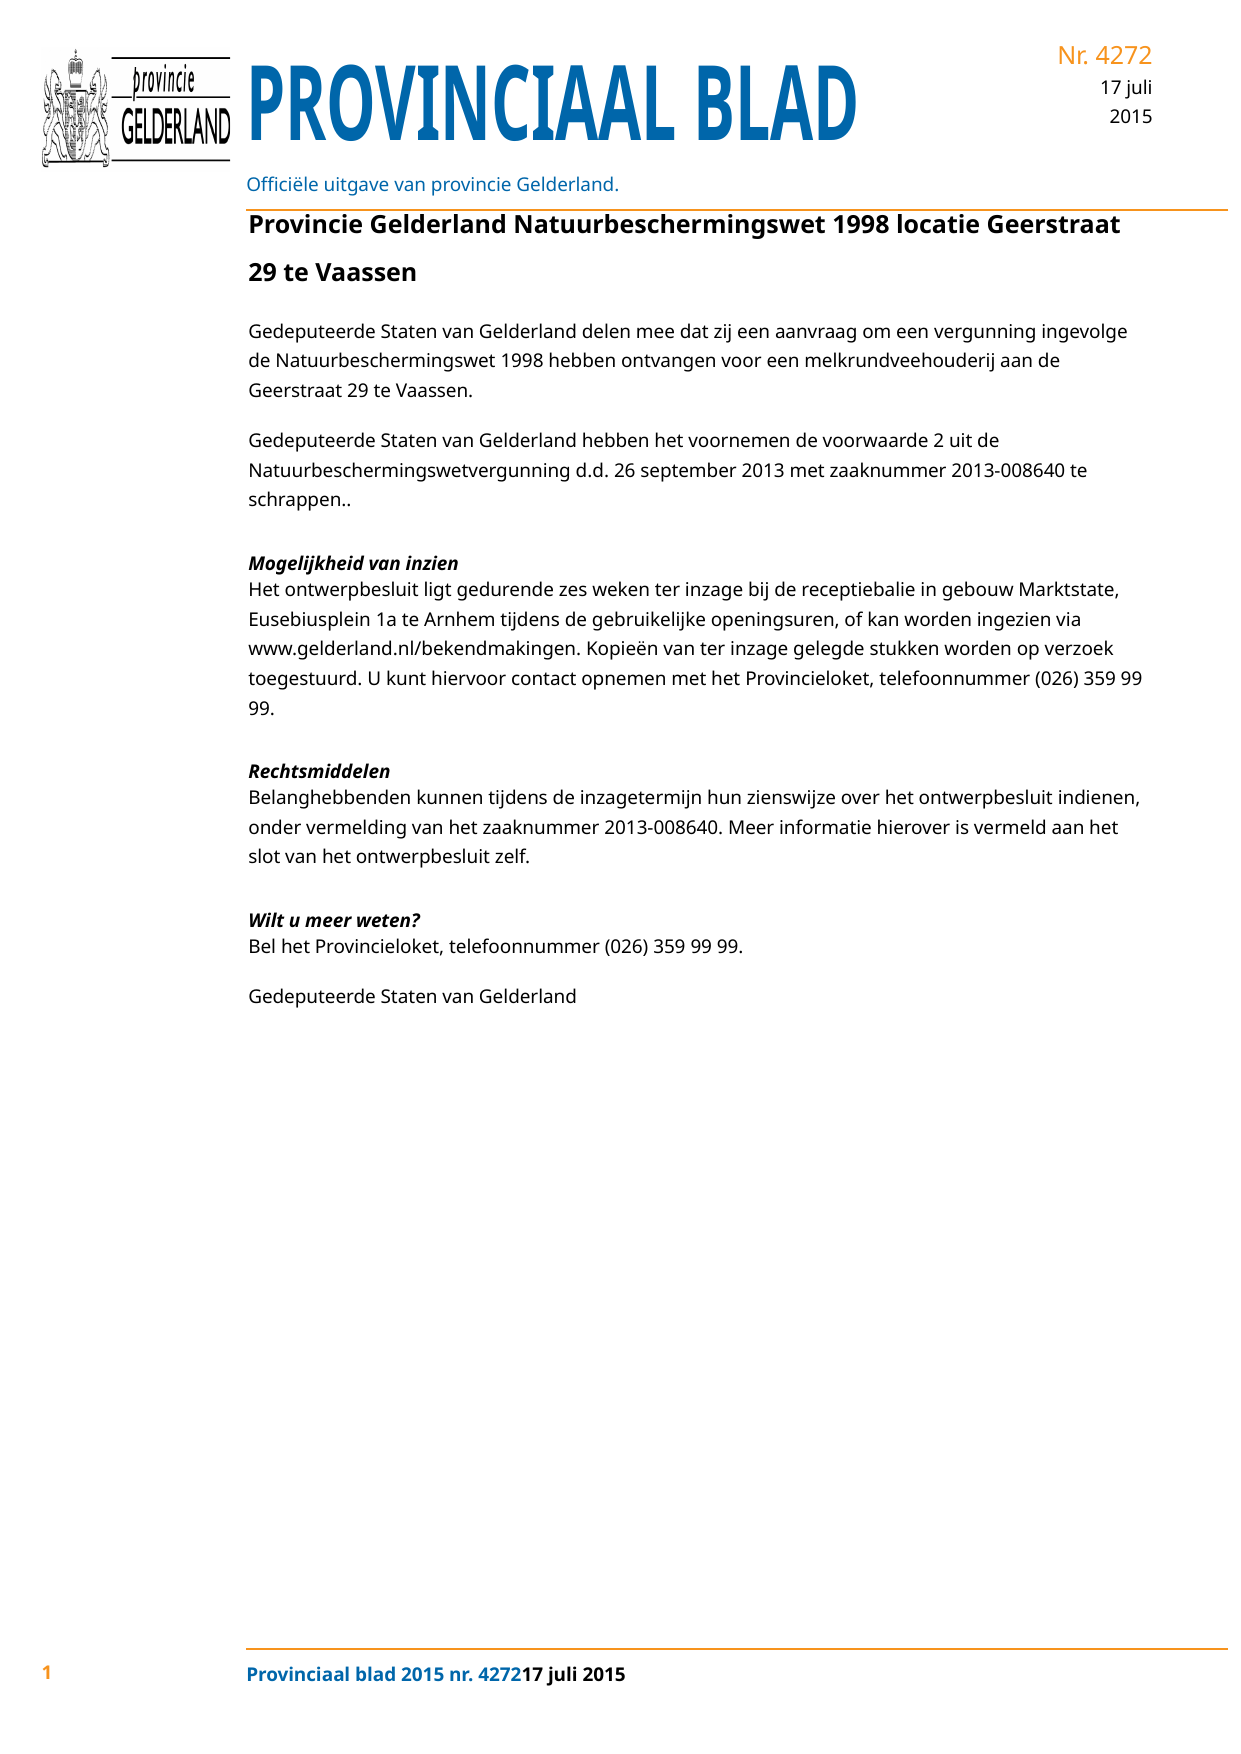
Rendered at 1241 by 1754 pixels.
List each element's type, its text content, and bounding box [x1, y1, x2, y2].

text Gedeputeerde Staten van Gelderland delen mee dat zij een aanvraag om een vergunning ingevolge de Natuurbeschermingswet 1998 hebben ontvangen voor een melkrundveehouderij aan de Geerstraat 29 te Vaassen. [248, 318, 1152, 403]
text Rechtsmiddelen [248, 759, 1152, 784]
text Bel het Provincieloket, telefoonnummer (026) 359 99 99. [248, 933, 1152, 959]
text Gedeputeerde Staten van Gelderland hebben het voornemen de voorwaarde 2 uit de Natuurbeschermingswetvergunning d.d. 26 september 2013 met zaaknummer 2013-008640 te schrappen.. [248, 427, 1152, 512]
text Provincie Gelderland Natuurbeschermingswet 1998 locatie Geerstraat 29 te Vaassen [248, 211, 1152, 288]
text Gedeputeerde Staten van Gelderland [248, 984, 1152, 1009]
picture [41, 47, 231, 172]
text Het ontwerpbesluit ligt gedurende zes weken ter inzage bij de receptiebalie in gebouw Marktstate, Eusebiusplein 1a te Arnhem tijdens de gebruikelijke openingsuren, of kan worden ingezien via www.gelderland.nl/bekendmakingen. Kopieën van ter inzage gelegde stukken worden op verzoek toegestuurd. U kunt hiervoor contact opnemen met het Provincieloket, telefoonnummer (026) 359 99 99. [248, 576, 1152, 720]
text Wilt u meer weten? [248, 907, 1152, 933]
text Mogelijkheid van inzien [248, 551, 1152, 576]
text Belanghebbenden kunnen tijdens de inzagetermijn hun zienswijze over het ontwerpbesluit indienen, onder vermelding van het zaaknummer 2013-008640. Meer informatie hierover is vermeld aan het slot van het ontwerpbesluit zelf. [248, 784, 1152, 869]
